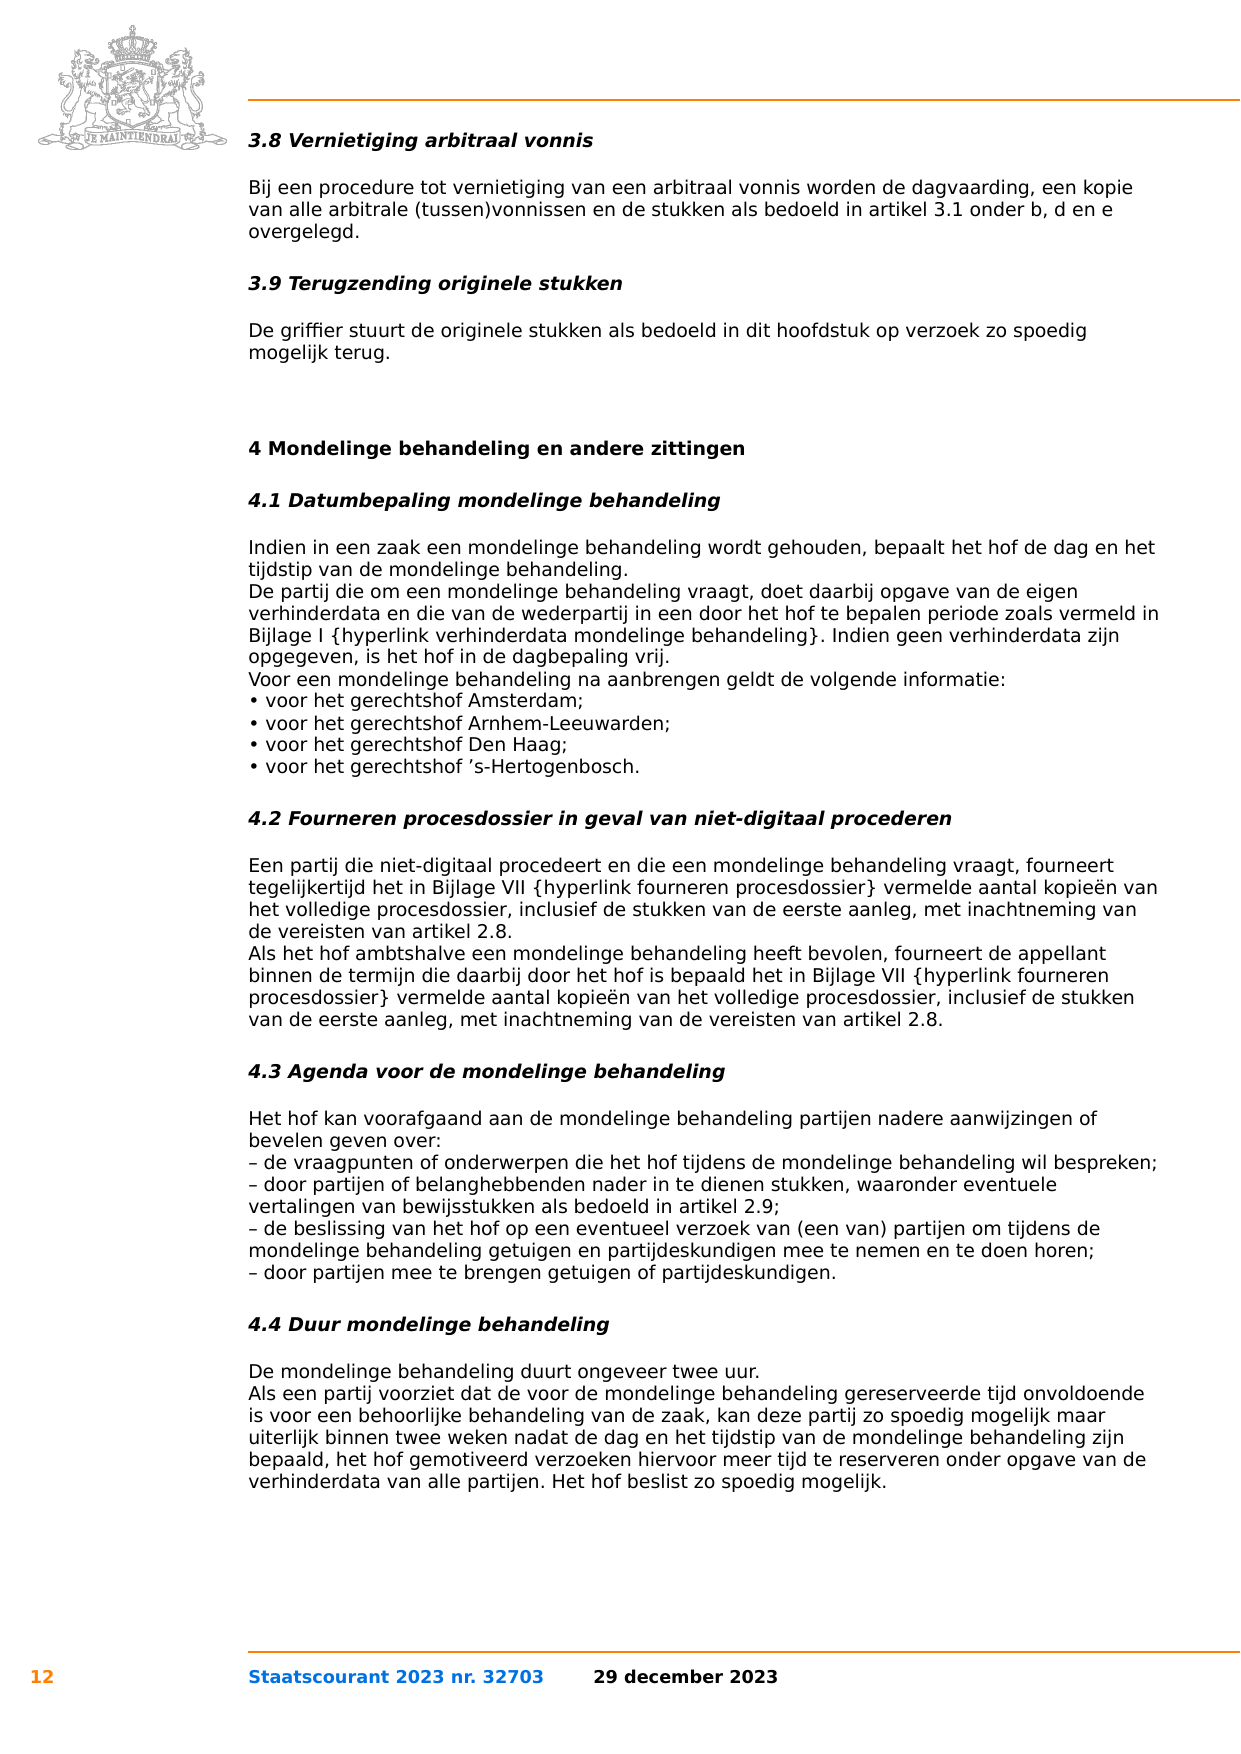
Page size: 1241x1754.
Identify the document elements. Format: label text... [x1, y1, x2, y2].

text De partij die om een mondelinge behandeling vraagt, doet daarbij opgave van de eigen verhinderdata en die van de wederpartij in een door het hof te bepalen periode zoals vermeld in Bijlage I {hyperlink verhinderdata mondelinge behandeling}. Indien geen verhinderdata zijn opgegeven, is het hof in de dagbepaling vrij. [248, 581, 1163, 668]
text – de vraagpunten of onderwerpen die het hof tijdens de mondelinge behandeling wil bespreken; [248, 1152, 1163, 1174]
subtitle 4.3 Agenda voor de mondelinge behandeling [248, 1061, 1163, 1083]
text Bij een procedure tot vernietiging van een arbitraal vonnis worden de dagvaarding, een kopie van alle arbitrale (tussen)vonnissen en de stukken als bedoeld in artikel 3.1 onder b, d en e overgelegd. [248, 177, 1163, 243]
text Het hof kan voorafgaand aan de mondelinge behandeling partijen nadere aanwijzingen of bevelen geven over: [248, 1108, 1163, 1152]
subtitle 4.1 Datumbepaling mondelinge behandeling [248, 489, 1163, 512]
text – de beslissing van het hof op een eventueel verzoek van (een van) partijen om tijdens de mondelinge behandeling getuigen en partijdeskundigen mee te nemen en te doen horen; [248, 1218, 1163, 1262]
text Een partij die niet-digitaal procedeert en die een mondelinge behandeling vraagt, fourneert tegelijkertijd het in Bijlage VII {hyperlink fourneren procesdossier} vermelde aantal kopieën van het volledige procesdossier, inclusief de stukken van de eerste aanleg, met inachtneming van de vereisten van artikel 2.8. [248, 855, 1163, 943]
text • voor het gerechtshof Amsterdam; [248, 690, 1163, 712]
text Als een partij voorziet dat de voor de mondelinge behandeling gereserveerde tijd onvoldoende is voor een behoorlijke behandeling van de zaak, kan deze partij zo spoedig mogelijk maar uiterlijk binnen twee weken nadat de dag en het tijdstip van de mondelinge behandeling zijn bepaald, het hof gemotiveerd verzoeken hiervoor meer tijd te reserveren onder opgave van de verhinderdata van alle partijen. Het hof beslist zo spoedig mogelijk. [248, 1383, 1163, 1493]
text De griffier stuurt de originele stukken als bedoeld in dit hoofdstuk op verzoek zo spoedig mogelijk terug. [248, 320, 1163, 364]
text – door partijen mee te brengen getuigen of partijdeskundigen. [248, 1262, 1163, 1284]
text Indien in een zaak een mondelinge behandeling wordt gehouden, bepaalt het hof de dag en het tijdstip van de mondelinge behandeling. [248, 537, 1163, 581]
text • voor het gerechtshof Arnhem-Leeuwarden; [248, 712, 1163, 734]
subtitle 4.4 Duur mondelinge behandeling [248, 1314, 1163, 1336]
subtitle 4.2 Fourneren procesdossier in geval van niet-digitaal procederen [248, 808, 1163, 830]
picture [38, 25, 227, 150]
text Als het hof ambtshalve een mondelinge behandeling heeft bevolen, fourneert de appellant binnen de termijn die daarbij door het hof is bepaald het in Bijlage VII {hyperlink fourneren procesdossier} vermelde aantal kopieën van het volledige procesdossier, inclusief de stukken van de eerste aanleg, met inachtneming van de vereisten van artikel 2.8. [248, 943, 1163, 1031]
subtitle 3.9 Terugzending originele stukken [248, 273, 1163, 295]
subtitle 4 Mondelinge behandeling en andere zittingen [248, 438, 1163, 459]
subtitle 3.8 Vernietiging arbitraal vonnis [248, 130, 1163, 152]
text De mondelinge behandeling duurt ongeveer twee uur. [248, 1361, 1163, 1383]
text – door partijen of belanghebbenden nader in te dienen stukken, waaronder eventuele vertalingen van bewijsstukken als bedoeld in artikel 2.9; [248, 1174, 1163, 1218]
text Voor een mondelinge behandeling na aanbrengen geldt de volgende informatie: [248, 668, 1163, 690]
text • voor het gerechtshof Den Haag; [248, 734, 1163, 756]
text • voor het gerechtshof ’s-Hertogenbosch. [248, 756, 1163, 778]
